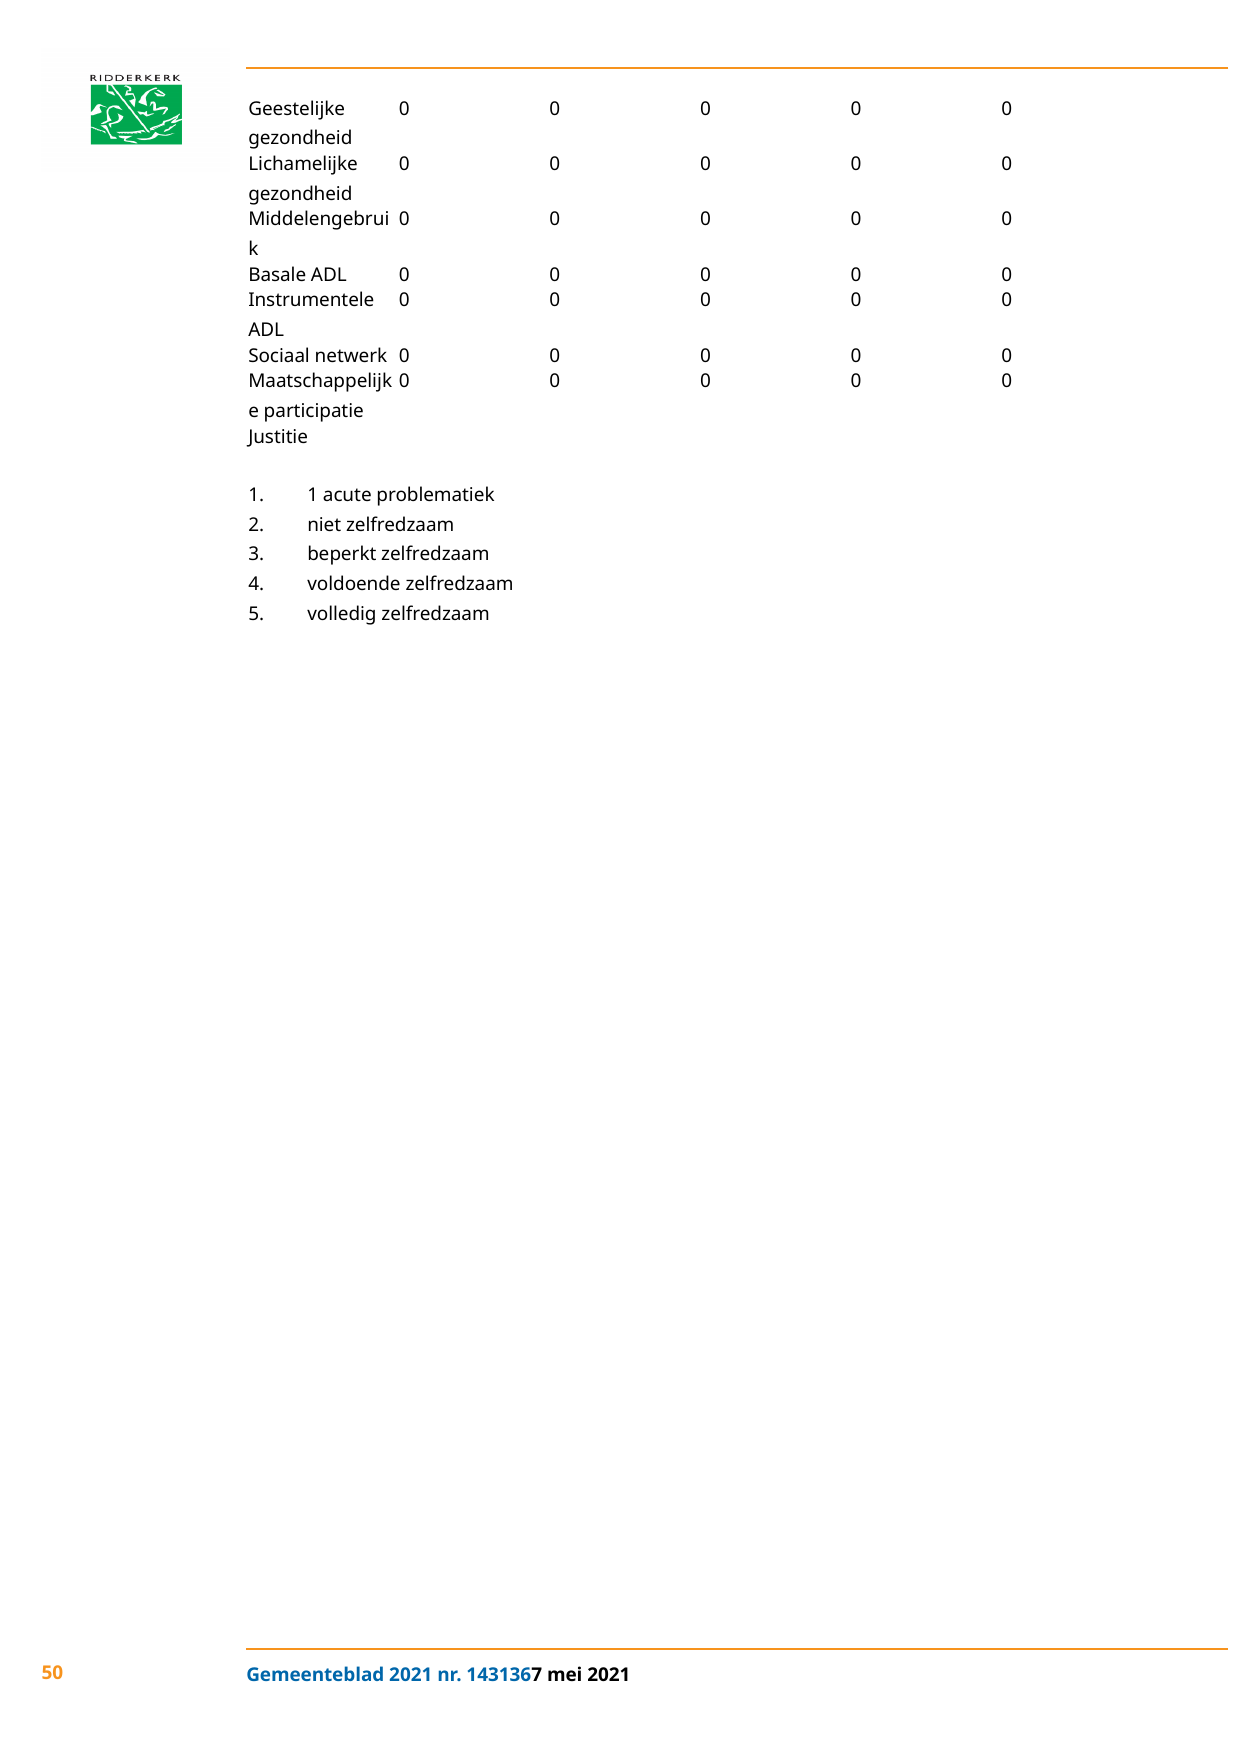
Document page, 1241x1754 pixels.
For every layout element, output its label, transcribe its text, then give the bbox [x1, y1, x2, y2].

table_cell 0 [1001, 261, 1152, 286]
table_cell 0 [1001, 205, 1152, 261]
table_cell 0 [549, 286, 700, 342]
table_cell 0 [549, 150, 700, 205]
table_cell 0 [399, 205, 549, 261]
table_cell Lichamelijke gezondheid [248, 150, 398, 205]
table_cell 0 [399, 150, 549, 205]
table_cell 0 [700, 205, 850, 261]
table_cell 0 [399, 368, 549, 423]
table_cell 0 [850, 205, 1001, 261]
table_cell 0 [850, 261, 1001, 286]
table_cell Maatschappelijke participatie [248, 368, 398, 423]
table_cell 0 [399, 286, 549, 342]
table_cell 0 [850, 95, 1001, 150]
table_cell Justitie [248, 423, 398, 448]
table_cell Sociaal netwerk [248, 342, 398, 367]
table_cell 0 [399, 95, 549, 150]
table_cell 0 [700, 286, 850, 342]
table_cell Geestelijke gezondheid [248, 95, 398, 150]
table_cell [700, 423, 850, 448]
table_cell 0 [549, 205, 700, 261]
table_cell 0 [549, 342, 700, 367]
table_cell 0 [1001, 342, 1152, 367]
table_cell 0 [850, 368, 1001, 423]
table_cell 0 [1001, 368, 1152, 423]
table_cell Basale ADL [248, 261, 398, 286]
list volledig zelfredzaam [248, 600, 1152, 625]
picture [41, 47, 231, 172]
table_cell 0 [399, 342, 549, 367]
table_cell 0 [850, 342, 1001, 367]
table_cell 0 [549, 261, 700, 286]
table_cell 0 [700, 368, 850, 423]
table_cell Instrumentele ADL [248, 286, 398, 342]
table_cell [1001, 423, 1152, 448]
table_cell 0 [700, 95, 850, 150]
table_cell [549, 423, 700, 448]
table_cell 0 [700, 150, 850, 205]
list 1 acute problematiek [248, 481, 1152, 507]
table_cell 0 [1001, 286, 1152, 342]
table_cell 0 [399, 261, 549, 286]
table_cell [850, 423, 1001, 448]
list voldoende zelfredzaam [248, 570, 1152, 596]
table_cell 0 [850, 150, 1001, 205]
table_cell 0 [700, 261, 850, 286]
table_cell Middelengebruik [248, 205, 398, 261]
list beperkt zelfredzaam [248, 541, 1152, 566]
table_cell 0 [1001, 95, 1152, 150]
table_cell 0 [549, 368, 700, 423]
table_cell 0 [549, 95, 700, 150]
table_cell 0 [1001, 150, 1152, 205]
table_cell 0 [700, 342, 850, 367]
list niet zelfredzaam [248, 511, 1152, 537]
table_cell [399, 423, 549, 448]
table_cell 0 [850, 286, 1001, 342]
